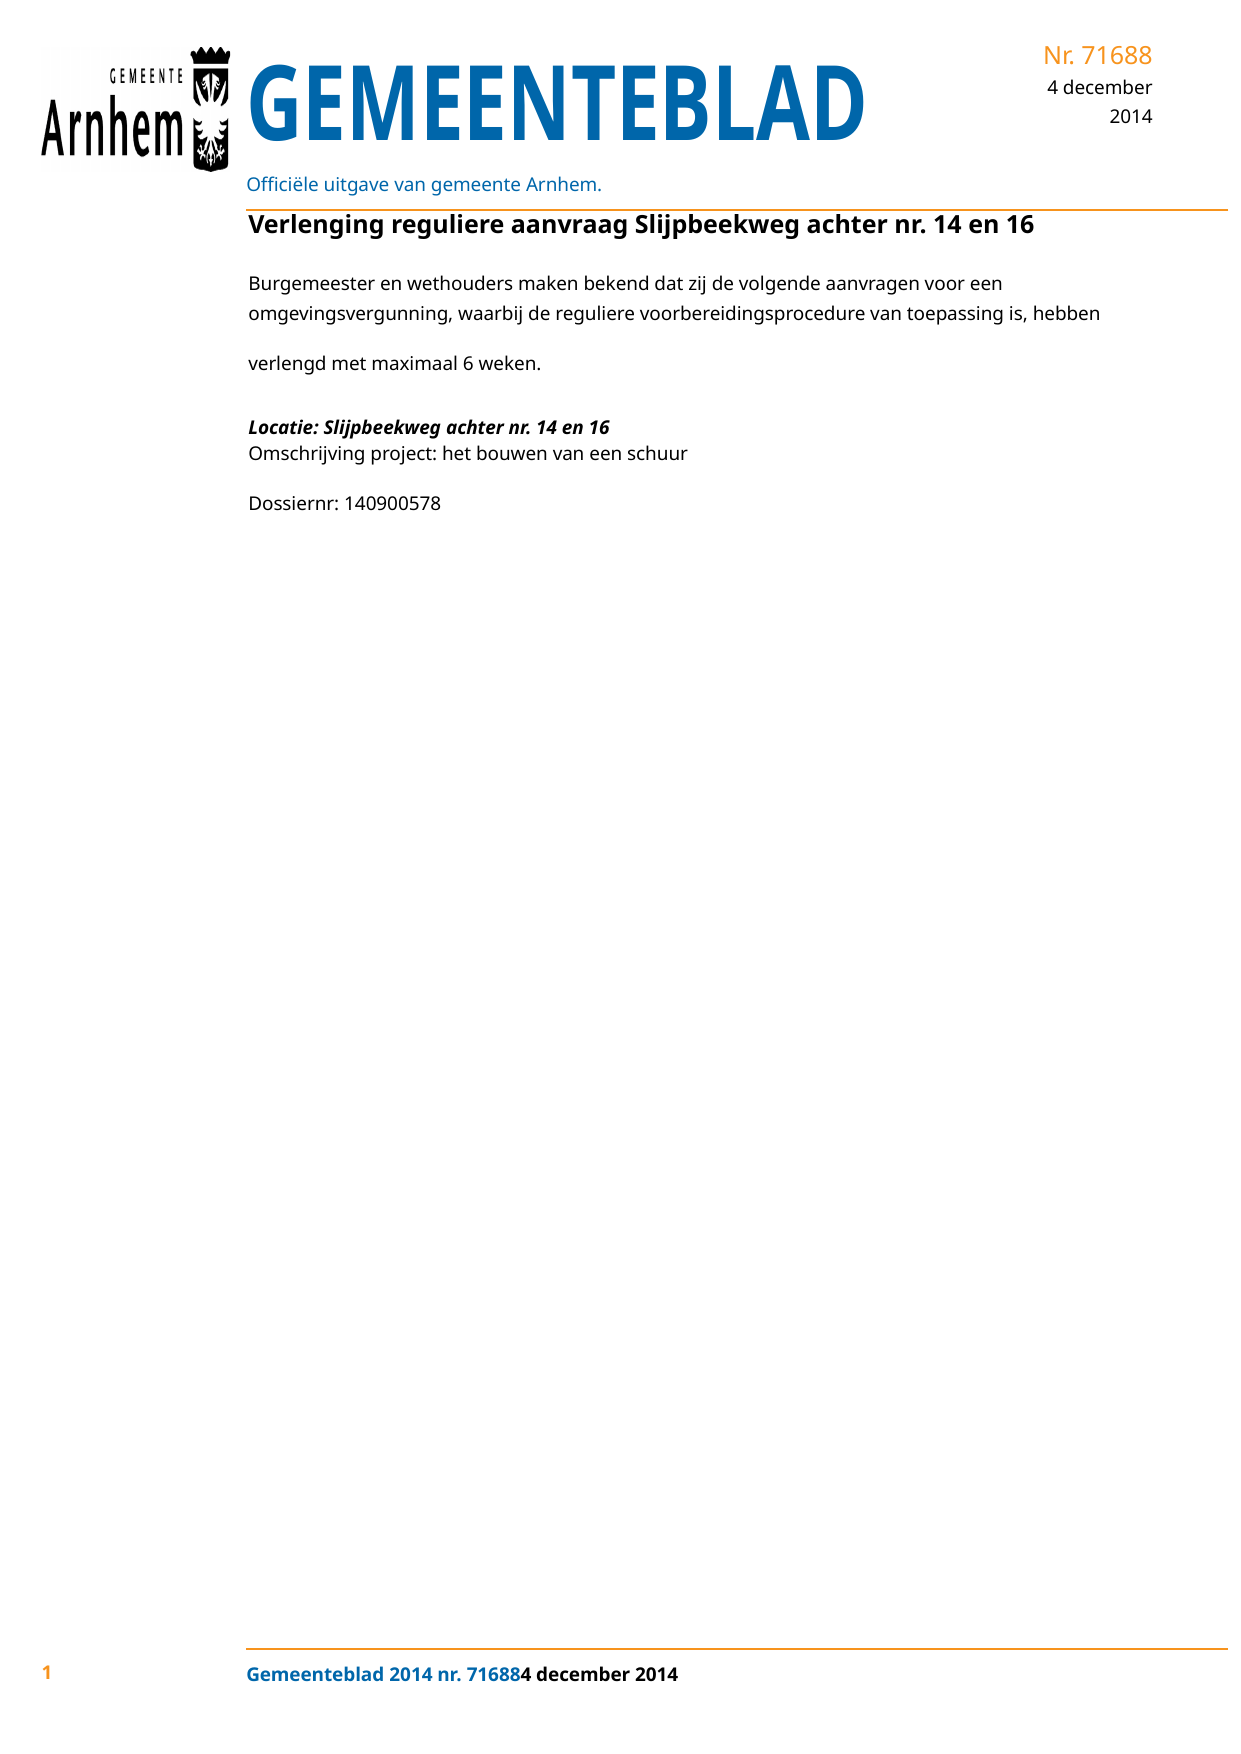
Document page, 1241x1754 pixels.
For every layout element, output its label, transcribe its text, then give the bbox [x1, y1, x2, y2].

picture [41, 47, 231, 172]
text Omschrijving project: het bouwen van een schuur [248, 440, 1152, 466]
text Dossiernr: 140900578 [248, 490, 1152, 516]
text Verlenging reguliere aanvraag Slijpbeekweg achter nr. 14 en 16 [248, 211, 1152, 241]
text Locatie: Slijpbeekweg achter nr. 14 en 16 [248, 414, 1152, 440]
text Burgemeester en wethouders maken bekend dat zij de volgende aanvragen voor een omgevingsvergunning, waarbij de reguliere voorbereidingsprocedure van toepassing is, hebben [248, 270, 1152, 326]
text verlengd met maximaal 6 weken. [248, 350, 1152, 376]
